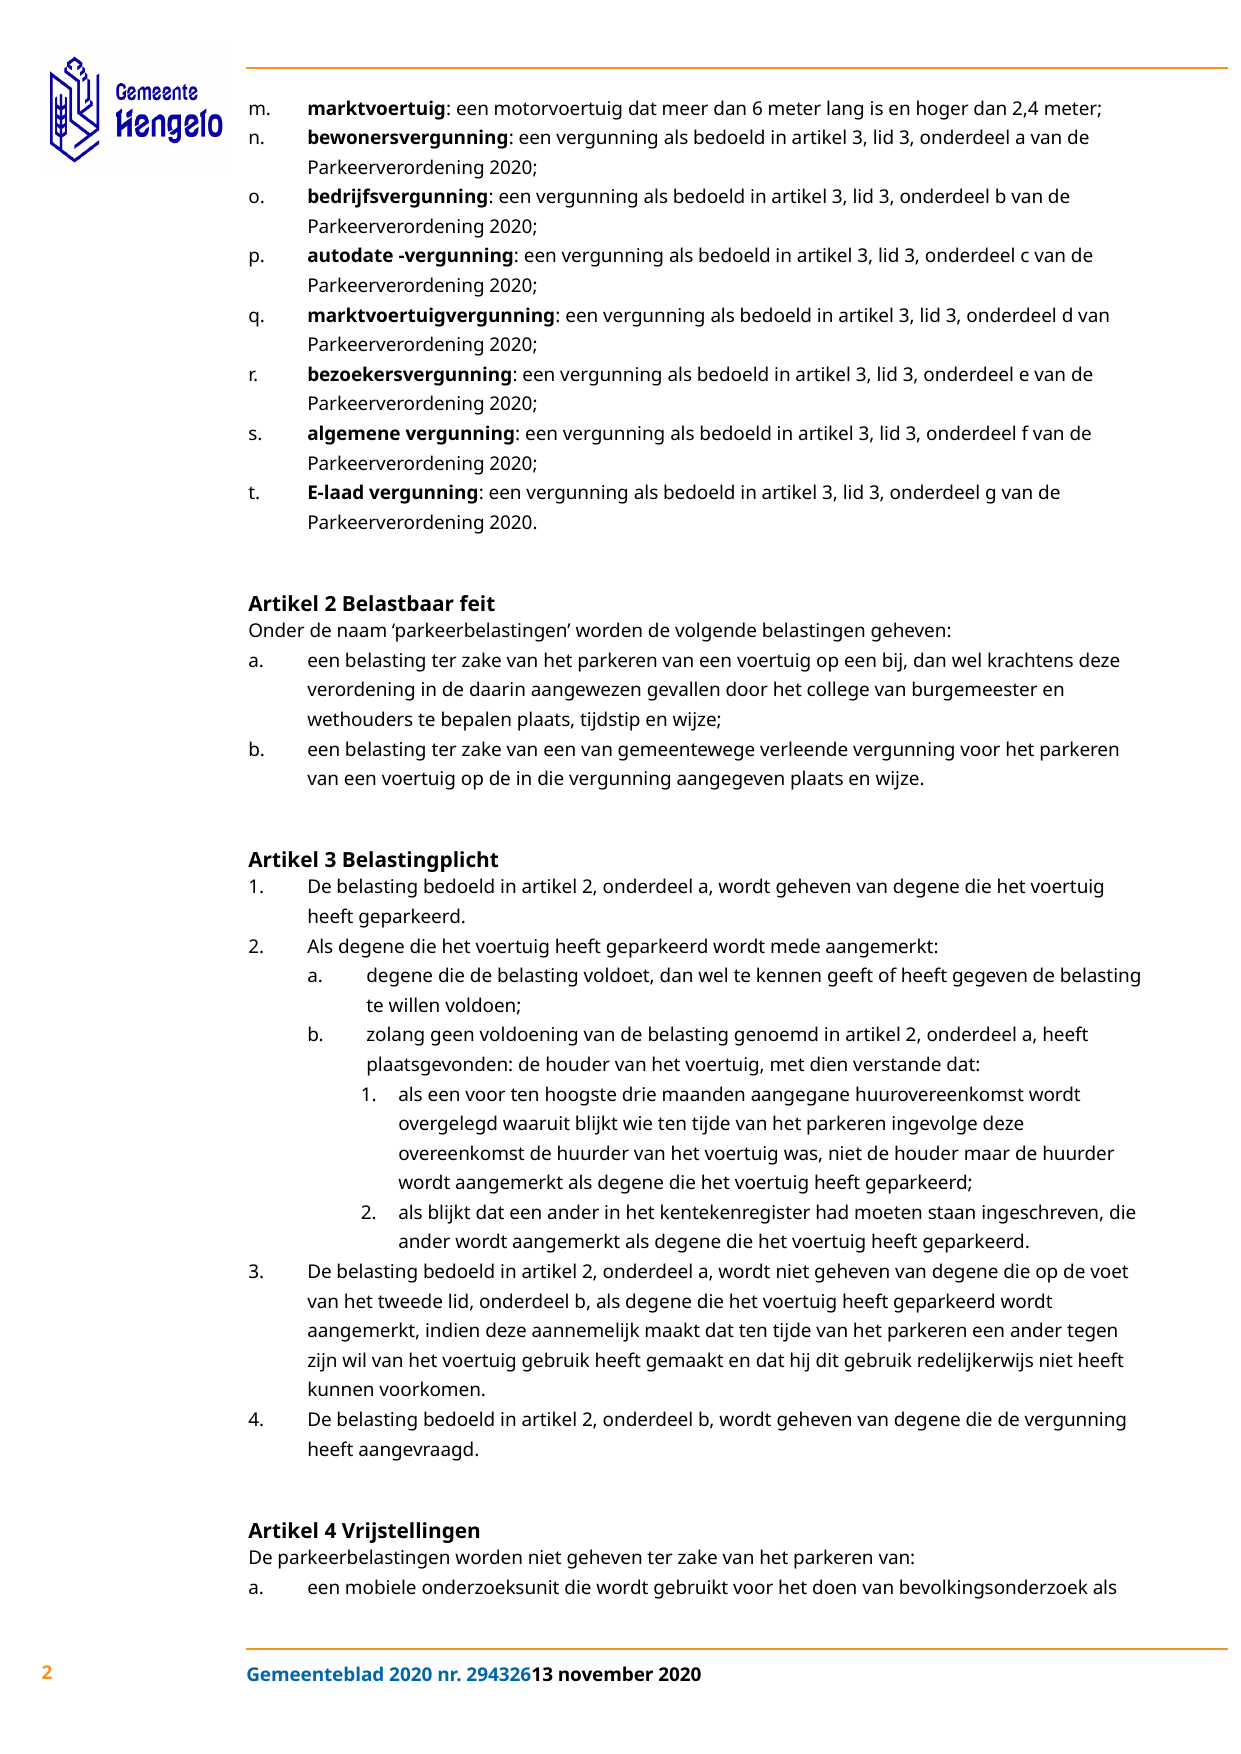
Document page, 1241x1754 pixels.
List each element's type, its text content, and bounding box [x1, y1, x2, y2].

text Artikel 4 Vrijstellingen [248, 1516, 1152, 1544]
list Als degene die het voertuig heeft geparkeerd wordt mede aangemerkt: [248, 933, 1152, 959]
list De belasting bedoeld in artikel 2, onderdeel a, wordt niet geheven van degene die op de voet van het tweede lid, onderdeel b, als degene die het voertuig heeft geparkeerd wordt aangemerkt, indien deze aannemelijk maakt dat ten tijde van het parkeren een ander tegen zijn wil van het voertuig gebruik heeft gemaakt en dat hij dit gebruik redelijkerwijs niet heeft kunnen voorkomen. [248, 1258, 1152, 1402]
list De belasting bedoeld in artikel 2, onderdeel a, wordt geheven van degene die het voertuig heeft geparkeerd. [248, 874, 1152, 929]
list algemene vergunning: een vergunning als bedoeld in artikel 3, lid 3, onderdeel f van de Parkeerverordening 2020; [248, 420, 1152, 476]
list zolang geen voldoening van de belasting genoemd in artikel 2, onderdeel a, heeft plaatsgevonden: de houder van het voertuig, met dien verstande dat: [307, 1022, 1152, 1077]
text Onder de naam ‘parkeerbelastingen’ worden de volgende belastingen geheven: [248, 617, 1152, 643]
list E-laad vergunning: een vergunning als bedoeld in artikel 3, lid 3, onderdeel g van de Parkeerverordening 2020. [248, 479, 1152, 535]
list als blijkt dat een ander in het kentekenregister had moeten staan ingeschreven, die ander wordt aangemerkt als degene die het voertuig heeft geparkeerd. [361, 1199, 1152, 1254]
list bewonersvergunning: een vergunning als bedoeld in artikel 3, lid 3, onderdeel a van de Parkeerverordening 2020; [248, 124, 1152, 180]
text De parkeerbelastingen worden niet geheven ter zake van het parkeren van: [248, 1544, 1152, 1570]
list De belasting bedoeld in artikel 2, onderdeel b, wordt geheven van degene die de vergunning heeft aangevraagd. [248, 1406, 1152, 1462]
list bezoekersvergunning: een vergunning als bedoeld in artikel 3, lid 3, onderdeel e van de Parkeerverordening 2020; [248, 361, 1152, 416]
list marktvoertuig: een motorvoertuig dat meer dan 6 meter lang is en hoger dan 2,4 meter; [248, 95, 1152, 121]
list als een voor ten hoogste drie maanden aangegane huurovereenkomst wordt overgelegd waaruit blijkt wie ten tijde van het parkeren ingevolge deze overeenkomst de huurder van het voertuig was, niet de houder maar de huurder wordt aangemerkt als degene die het voertuig heeft geparkeerd; [361, 1081, 1152, 1195]
list autodate -vergunning: een vergunning als bedoeld in artikel 3, lid 3, onderdeel c van de Parkeerverordening 2020; [248, 243, 1152, 298]
list een belasting ter zake van het parkeren van een voertuig op een bij, dan wel krachtens deze verordening in de daarin aangewezen gevallen door het college van burgemeester en wethouders te bepalen plaats, tijdstip en wijze; [248, 647, 1152, 732]
list bedrijfsvergunning: een vergunning als bedoeld in artikel 3, lid 3, onderdeel b van de Parkeerverordening 2020; [248, 183, 1152, 239]
text Artikel 2 Belastbaar feit [248, 589, 1152, 617]
text Artikel 3 Belastingplicht [248, 845, 1152, 874]
list een belasting ter zake van een van gemeentewege verleende vergunning voor het parkeren van een voertuig op de in die vergunning aangegeven plaats en wijze. [248, 736, 1152, 791]
list een mobiele onderzoeksunit die wordt gebruikt voor het doen van bevolkingsonderzoek als [248, 1574, 1152, 1599]
list degene die de belasting voldoet, dan wel te kennen geeft of heeft gegeven de belasting te willen voldoen; [307, 962, 1152, 1018]
list marktvoertuigvergunning: een vergunning als bedoeld in artikel 3, lid 3, onderdeel d van Parkeerverordening 2020; [248, 302, 1152, 357]
picture [41, 47, 231, 172]
